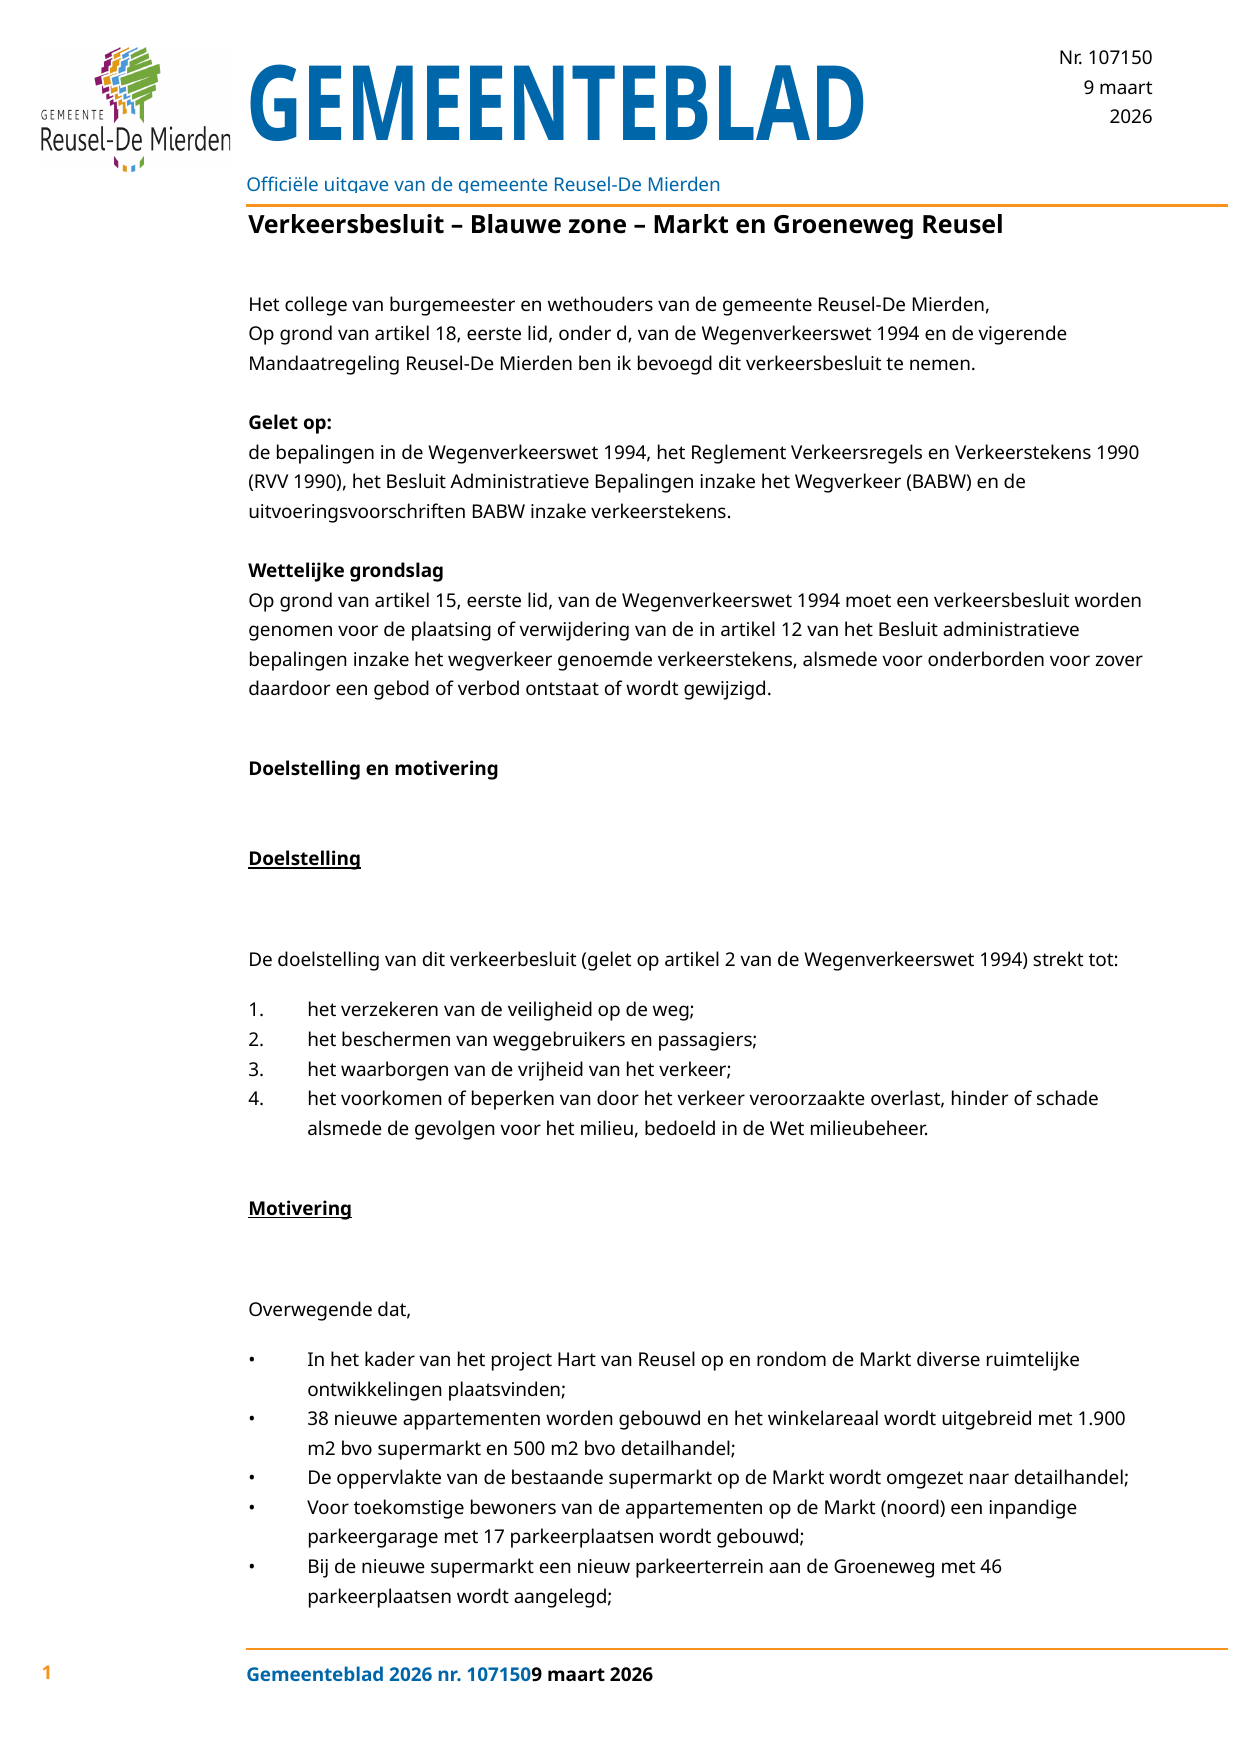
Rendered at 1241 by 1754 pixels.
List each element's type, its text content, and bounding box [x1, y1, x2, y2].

list De oppervlakte van de bestaande supermarkt op de Markt wordt omgezet naar detailhandel; [248, 1464, 1152, 1490]
text De doelstelling van dit verkeerbesluit (gelet op artikel 2 van de Wegenverkeerswet 1994) strekt tot: [248, 946, 1152, 972]
text Op grond van artikel 18, eerste lid, onder d, van de Wegenverkeerswet 1994 en de vigerende Mandaatregeling Reusel-De Mierden ben ik bevoegd dit verkeersbesluit te nemen. [248, 321, 1152, 376]
text Gelet op: [248, 409, 1152, 435]
list In het kader van het project Hart van Reusel op en rondom de Markt diverse ruimtelijke ontwikkelingen plaatsvinden; [248, 1346, 1152, 1401]
text Doelstelling en motivering [248, 756, 1152, 781]
text Op grond van artikel 15, eerste lid, van de Wegenverkeerswet 1994 moet een verkeersbesluit worden genomen voor de plaatsing of verwijdering van de in artikel 12 van het Besluit administratieve bepalingen inzake het wegverkeer genoemde verkeerstekens, alsmede voor onderborden voor zover daardoor een gebod of verbod ontstaat of wordt gewijzigd. [248, 587, 1152, 701]
picture [41, 47, 231, 172]
list het waarborgen van de vrijheid van het verkeer; [248, 1056, 1152, 1081]
text Doelstelling [248, 845, 1152, 871]
text de bepalingen in de Wegenverkeerswet 1994, het Reglement Verkeersregels en Verkeerstekens 1990 (RVV 1990), het Besluit Administratieve Bepalingen inzake het Wegverkeer (BABW) en de uitvoeringsvoorschriften BABW inzake verkeerstekens. [248, 439, 1152, 524]
list Bij de nieuwe supermarkt een nieuw parkeerterrein aan de Groeneweg met 46 parkeerplaatsen wordt aangelegd; [248, 1553, 1152, 1608]
list 38 nieuwe appartementen worden gebouwd en het winkelareaal wordt uitgebreid met 1.900 m2 bvo supermarkt en 500 m2 bvo detailhandel; [248, 1405, 1152, 1461]
text Overwegende dat, [248, 1296, 1152, 1321]
text Wettelijke grondslag [248, 557, 1152, 583]
text Motivering [248, 1195, 1152, 1221]
list Voor toekomstige bewoners van de appartementen op de Markt (noord) een inpandige parkeergarage met 17 parkeerplaatsen wordt gebouwd; [248, 1494, 1152, 1549]
list het beschermen van weggebruikers en passagiers; [248, 1026, 1152, 1052]
text Verkeersbesluit – Blauwe zone – Markt en Groeneweg Reusel [248, 207, 1152, 241]
list het voorkomen of beperken van door het verkeer veroorzaakte overlast, hinder of schade alsmede de gevolgen voor het milieu, bedoeld in de Wet milieubeheer. [248, 1085, 1152, 1141]
list het verzekeren van de veiligheid op de weg; [248, 997, 1152, 1022]
text Het college van burgemeester en wethouders van de gemeente Reusel-De Mierden, [248, 291, 1152, 317]
